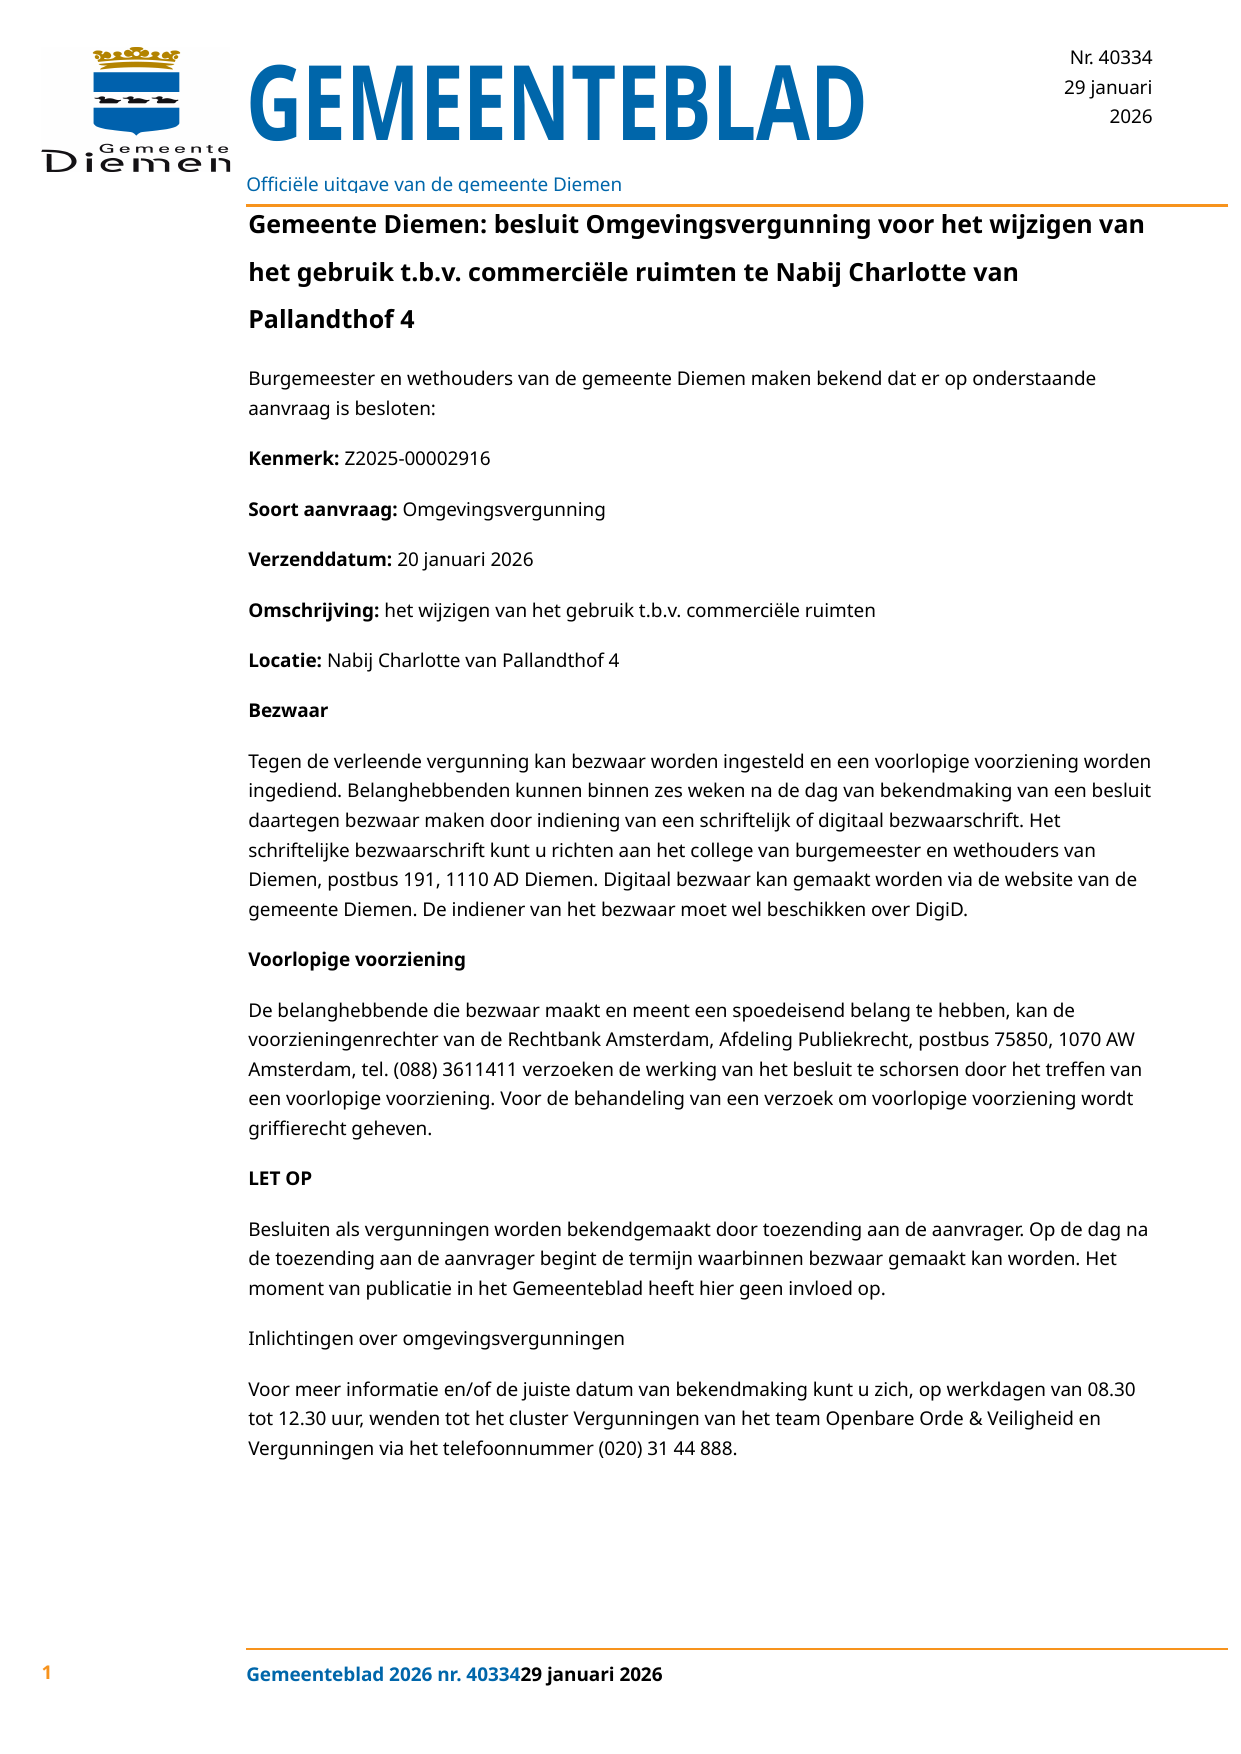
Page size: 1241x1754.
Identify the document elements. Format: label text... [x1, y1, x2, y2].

text Locatie: Nabij Charlotte van Pallandthof 4 [248, 647, 1152, 673]
text Burgemeester en wethouders van de gemeente Diemen maken bekend dat er op onderstaande aanvraag is besloten: [248, 366, 1152, 421]
picture [41, 47, 231, 172]
text Voorlopige voorziening [248, 946, 1152, 972]
text Inlichtingen over omgevingsvergunningen [248, 1326, 1152, 1351]
text Omschrijving: het wijzigen van het gebruik t.b.v. commerciële ruimten [248, 597, 1152, 622]
text Kenmerk: Z2025-00002916 [248, 446, 1152, 471]
text Voor meer informatie en/of de juiste datum van bekendmaking kunt u zich, op werkdagen van 08.30 tot 12.30 uur, wenden tot het cluster Vergunningen van het team Openbare Orde & Veiligheid en Vergunningen via het telefoonnummer (020) 31 44 888. [248, 1376, 1152, 1461]
text De belanghebbende die bezwaar maakt en meent een spoedeisend belang te hebben, kan de voorzieningenrechter van de Rechtbank Amsterdam, Afdeling Publiekrecht, postbus 75850, 1070 AW Amsterdam, tel. (088) 3611411 verzoeken de werking van het besluit te schorsen door het treffen van een voorlopige voorziening. Voor de behandeling van een verzoek om voorlopige voorziening wordt griffierecht geheven. [248, 997, 1152, 1141]
text Besluiten als vergunningen worden bekendgemaakt door toezending aan de aanvrager. Op de dag na de toezending aan de aanvrager begint de termijn waarbinnen bezwaar gemaakt kan worden. Het moment van publicatie in het Gemeenteblad heeft hier geen invloed op. [248, 1216, 1152, 1301]
text Tegen de verleende vergunning kan bezwaar worden ingesteld en een voorlopige voorziening worden ingediend. Belanghebbenden kunnen binnen zes weken na de dag van bekendmaking van een besluit daartegen bezwaar maken door indiening van een schriftelijk of digitaal bezwaarschrift. Het schriftelijke bezwaarschrift kunt u richten aan het college van burgemeester en wethouders van Diemen, postbus 191, 1110 AD Diemen. Digitaal bezwaar kan gemaakt worden via de website van de gemeente Diemen. De indiener van het bezwaar moet wel beschikken over DigiD. [248, 748, 1152, 922]
text Bezwaar [248, 698, 1152, 723]
text Gemeente Diemen: besluit Omgevingsvergunning voor het wijzigen van het gebruik t.b.v. commerciële ruimten te Nabij Charlotte van Pallandthof 4 [248, 207, 1152, 336]
text Soort aanvraag: Omgevingsvergunning [248, 496, 1152, 522]
text LET OP [248, 1166, 1152, 1191]
text Verzenddatum: 20 januari 2026 [248, 546, 1152, 572]
